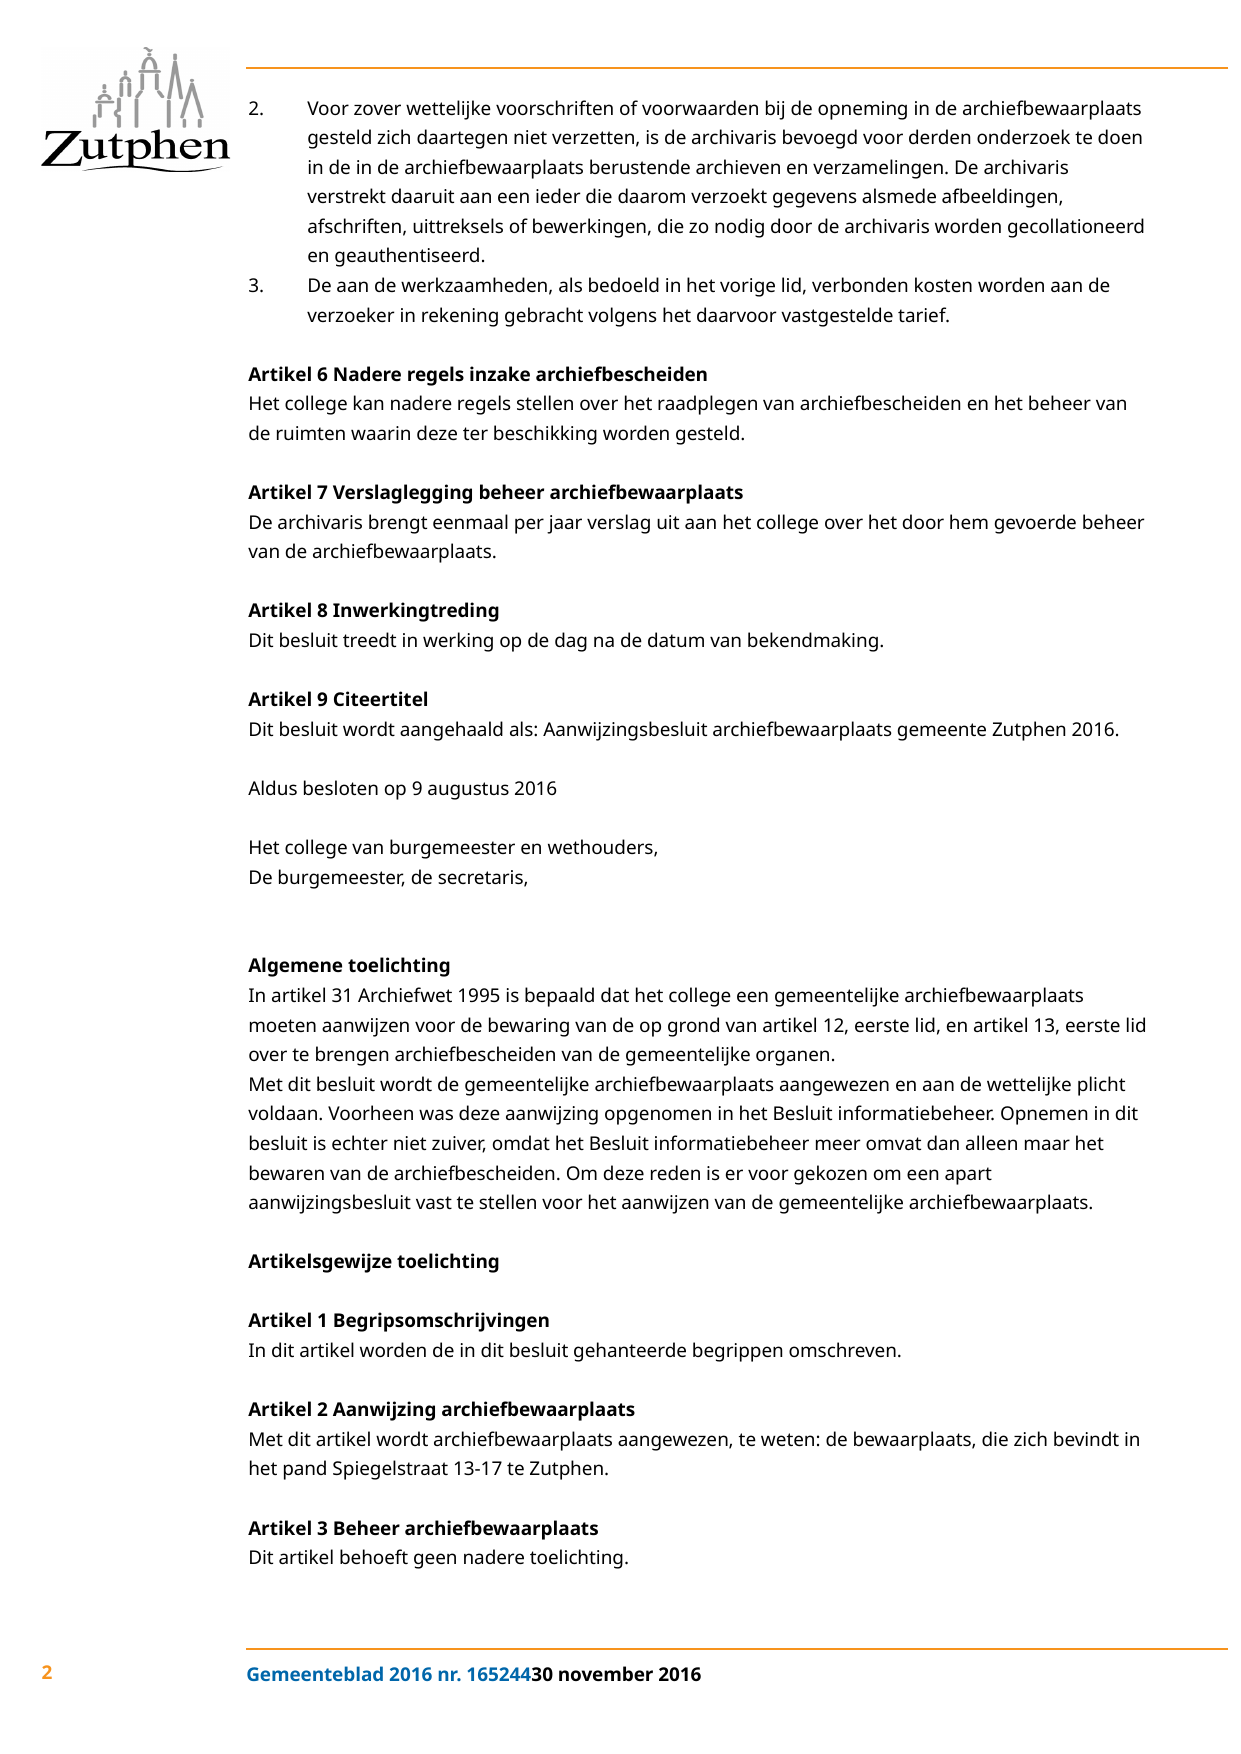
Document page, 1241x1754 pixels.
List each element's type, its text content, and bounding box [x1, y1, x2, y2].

text Artikel 8 Inwerkingtreding [248, 598, 1152, 623]
text Artikel 7 Verslaglegging beheer archiefbewaarplaats [248, 479, 1152, 505]
text Dit besluit wordt aangehaald als: Aanwijzingsbesluit archiefbewaarplaats gemeente Zutphen 2016. [248, 716, 1152, 742]
text Dit besluit treedt in werking op de dag na de datum van bekendmaking. [248, 627, 1152, 653]
text Het college van burgemeester en wethouders, [248, 834, 1152, 860]
text Artikel 3 Beheer archiefbewaarplaats [248, 1515, 1152, 1541]
picture [41, 47, 231, 172]
text In dit artikel worden de in dit besluit gehanteerde begrippen omschreven. [248, 1337, 1152, 1363]
text Artikelsgewijze toelichting [248, 1248, 1152, 1274]
text Algemene toelichting [248, 953, 1152, 978]
text Het college kan nadere regels stellen over het raadplegen van archiefbescheiden en het beheer van de ruimten waarin deze ter beschikking worden gesteld. [248, 391, 1152, 446]
list De aan de werkzaamheden, als bedoeld in het vorige lid, verbonden kosten worden aan de verzoeker in rekening gebracht volgens het daarvoor vastgestelde tarief. [248, 272, 1152, 328]
list Voor zover wettelijke voorschriften of voorwaarden bij de opneming in de archiefbewaarplaats gesteld zich daartegen niet verzetten, is de archivaris bevoegd voor derden onderzoek te doen in de in de archiefbewaarplaats berustende archieven en verzamelingen. De archivaris verstrekt daaruit aan een ieder die daarom verzoekt gegevens alsmede afbeeldingen, afschriften, uittreksels of bewerkingen, die zo nodig door de archivaris worden gecollationeerd en geauthentiseerd. [248, 95, 1152, 268]
text Met dit artikel wordt archiefbewaarplaats aangewezen, te weten: de bewaarplaats, die zich bevindt in het pand Spiegelstraat 13-17 te Zutphen. [248, 1426, 1152, 1481]
text Artikel 9 Citeertitel [248, 686, 1152, 712]
text De archivaris brengt eenmaal per jaar verslag uit aan het college over het door hem gevoerde beheer van de archiefbewaarplaats. [248, 509, 1152, 564]
text Met dit besluit wordt de gemeentelijke archiefbewaarplaats aangewezen en aan de wettelijke plicht voldaan. Voorheen was deze aanwijzing opgenomen in het Besluit informatiebeheer. Opnemen in dit besluit is echter niet zuiver, omdat het Besluit informatiebeheer meer omvat dan alleen maar het bewaren van de archiefbescheiden. Om deze reden is er voor gekozen om een apart aanwijzingsbesluit vast te stellen voor het aanwijzen van de gemeentelijke archiefbewaarplaats. [248, 1071, 1152, 1215]
text Dit artikel behoeft geen nadere toelichting. [248, 1544, 1152, 1570]
text Artikel 2 Aanwijzing archiefbewaarplaats [248, 1396, 1152, 1422]
text Artikel 1 Begripsomschrijvingen [248, 1308, 1152, 1333]
text Aldus besloten op 9 augustus 2016 [248, 775, 1152, 801]
text In artikel 31 Archiefwet 1995 is bepaald dat het college een gemeentelijke archiefbewaarplaats moeten aanwijzen voor de bewaring van de op grond van artikel 12, eerste lid, en artikel 13, eerste lid over te brengen archiefbescheiden van de gemeentelijke organen. [248, 982, 1152, 1067]
text De burgemeester, de secretaris, [248, 864, 1152, 890]
text Artikel 6 Nadere regels inzake archiefbescheiden [248, 361, 1152, 387]
